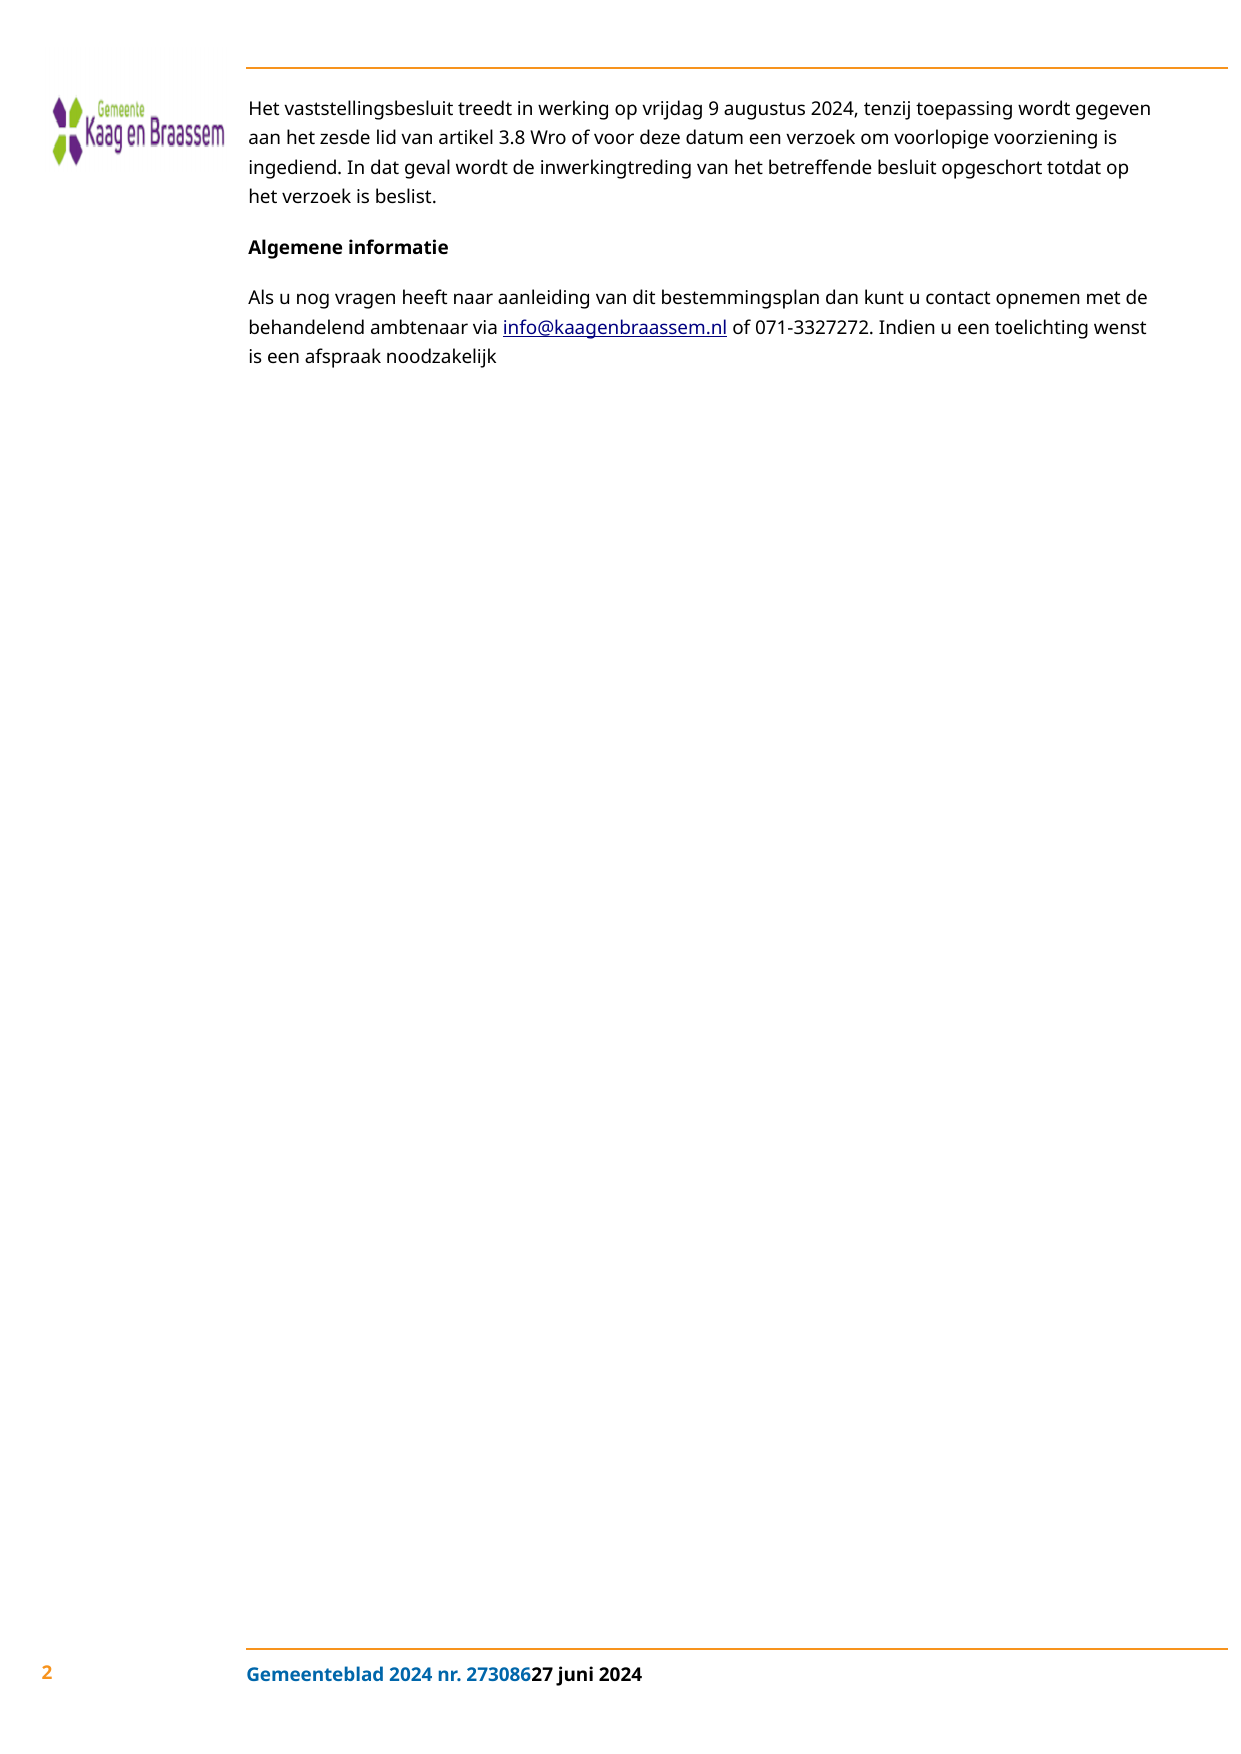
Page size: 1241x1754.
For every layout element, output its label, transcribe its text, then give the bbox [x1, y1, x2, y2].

text Het vaststellingsbesluit treedt in werking op vrijdag 9 augustus 2024, tenzij toepassing wordt gegeven aan het zesde lid van artikel 3.8 Wro of voor deze datum een verzoek om voorlopige voorziening is ingediend. In dat geval wordt de inwerkingtreding van het betreffende besluit opgeschort totdat op het verzoek is beslist. [248, 95, 1152, 209]
picture [41, 47, 231, 172]
text Als u nog vragen heeft naar aanleiding van dit bestemmingsplan dan kunt u contact opnemen met de behandelend ambtenaar via info@kaagenbraassem.nl of 071-3327272. Indien u een toelichting wenst is een afspraak noodzakelijk [248, 284, 1152, 369]
text Algemene informatie [248, 234, 1152, 260]
